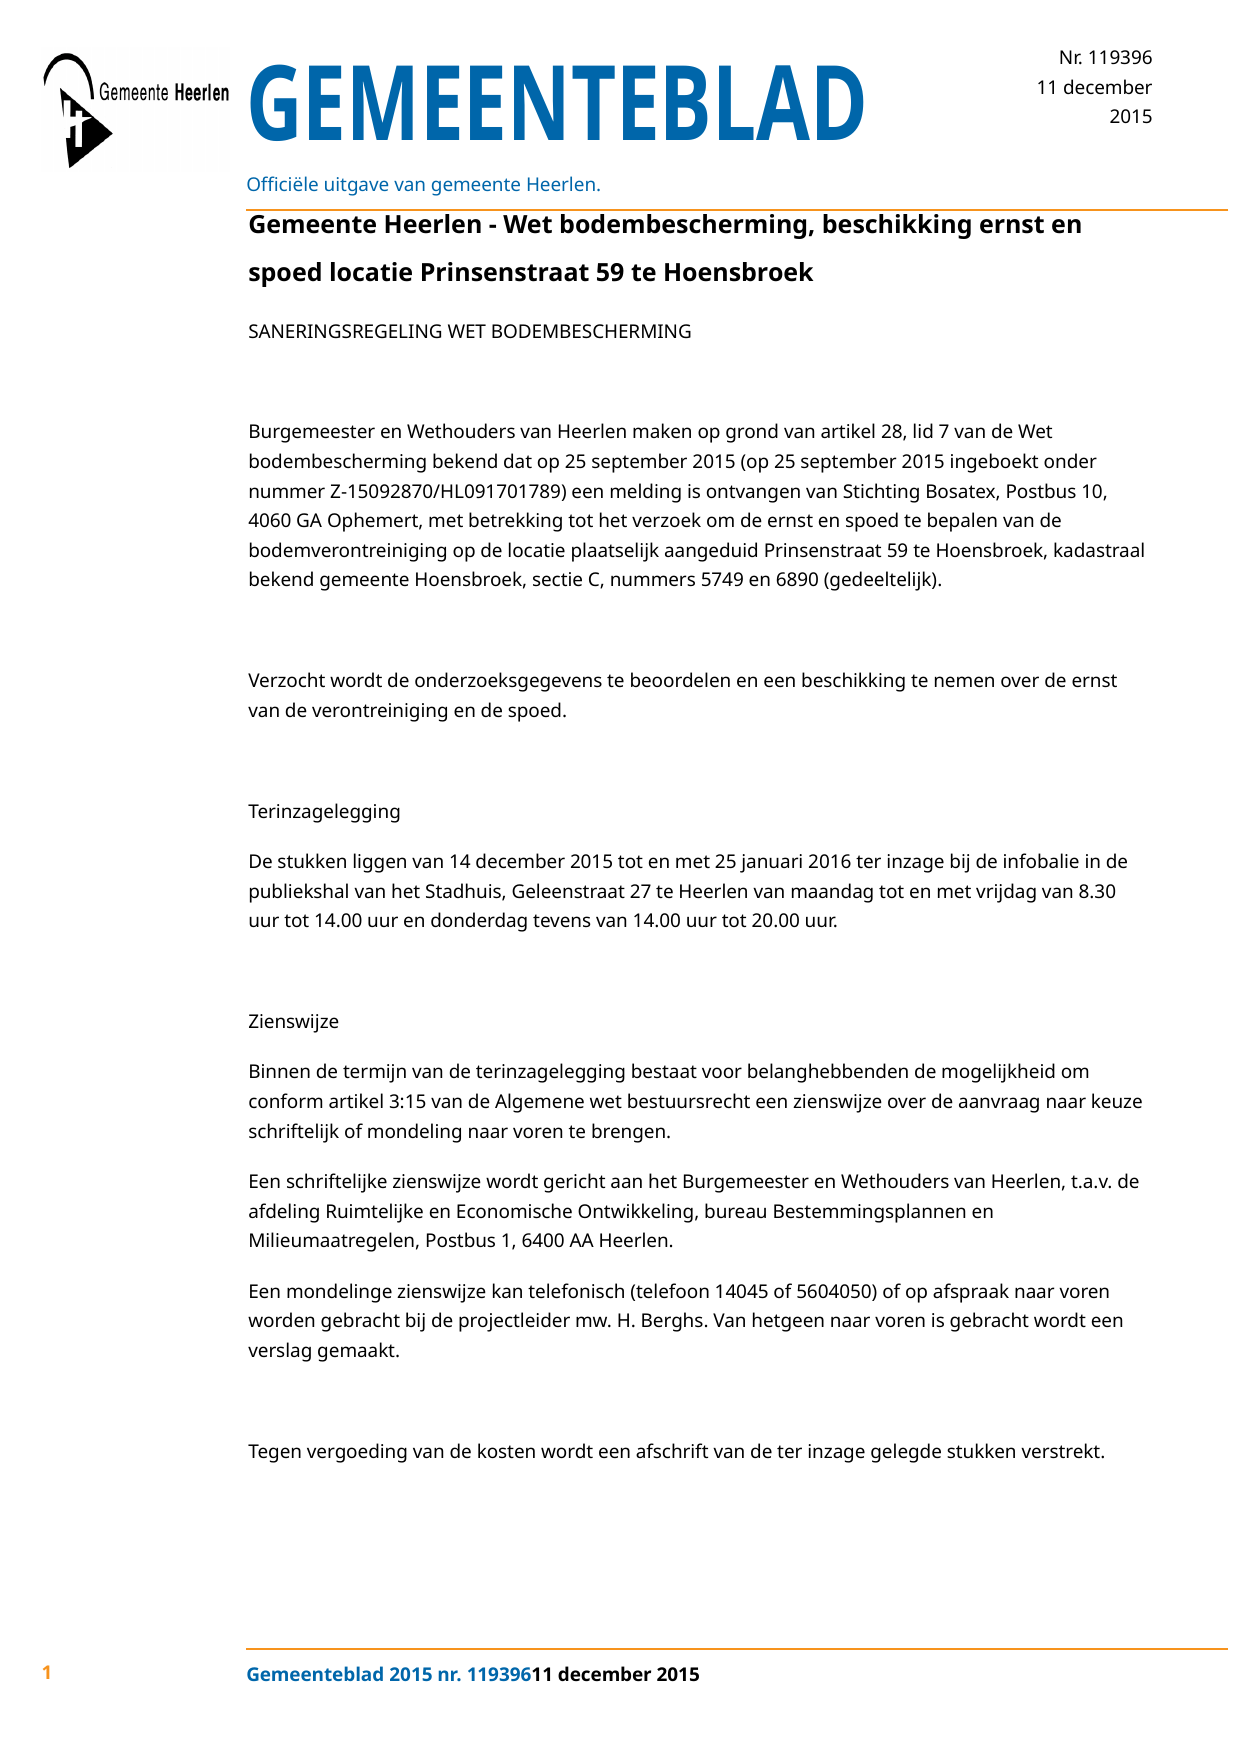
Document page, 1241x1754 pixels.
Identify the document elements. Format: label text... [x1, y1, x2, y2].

text Verzocht wordt de onderzoeksgegevens te beoordelen en een beschikking te nemen over de ernst van de verontreiniging en de spoed. [248, 667, 1152, 723]
text Een schriftelijke zienswijze wordt gericht aan het Burgemeester en Wethouders van Heerlen, t.a.v. de afdeling Ruimtelijke en Economische Ontwikkeling, bureau Bestemmingsplannen en Milieumaatregelen, Postbus 1, 6400 AA Heerlen. [248, 1168, 1152, 1253]
text Terinzagelegging [248, 798, 1152, 824]
text Binnen de termijn van de terinzagelegging bestaat voor belanghebbenden de mogelijkheid om conform artikel 3:15 van de Algemene wet bestuursrecht een zienswijze over de aanvraag naar keuze schriftelijk of mondeling naar voren te brengen. [248, 1059, 1152, 1144]
text Gemeente Heerlen - Wet bodembescherming, beschikking ernst en spoed locatie Prinsenstraat 59 te Hoensbroek [248, 211, 1152, 288]
text Een mondelinge zienswijze kan telefonisch (telefoon 14045 of 5604050) of op afspraak naar voren worden gebracht bij de projectleider mw. H. Berghs. Van hetgeen naar voren is gebracht wordt een verslag gemaakt. [248, 1278, 1152, 1363]
text Burgemeester en Wethouders van Heerlen maken op grond van artikel 28, lid 7 van de Wet bodembescherming bekend dat op 25 september 2015 (op 25 september 2015 ingeboekt onder nummer Z-15092870/HL091701789) een melding is ontvangen van Stichting Bosatex, Postbus 10, 4060 GA Ophemert, met betrekking tot het verzoek om de ernst en spoed te bepalen van de bodemverontreiniging op de locatie plaatselijk aangeduid Prinsenstraat 59 te Hoensbroek, kadastraal bekend gemeente Hoensbroek, sectie C, nummers 5749 en 6890 (gedeeltelijk). [248, 419, 1152, 592]
text De stukken liggen van 14 december 2015 tot en met 25 januari 2016 ter inzage bij de infobalie in de publiekshal van het Stadhuis, Geleenstraat 27 te Heerlen van maandag tot en met vrijdag van 8.30 uur tot 14.00 uur en donderdag tevens van 14.00 uur tot 20.00 uur. [248, 848, 1152, 933]
text SANERINGSREGELING WET BODEMBESCHERMING [248, 318, 1152, 344]
picture [41, 47, 231, 172]
text Zienswijze [248, 1008, 1152, 1034]
text Tegen vergoeding van de kosten wordt een afschrift van de ter inzage gelegde stukken verstrekt. [248, 1438, 1152, 1464]
